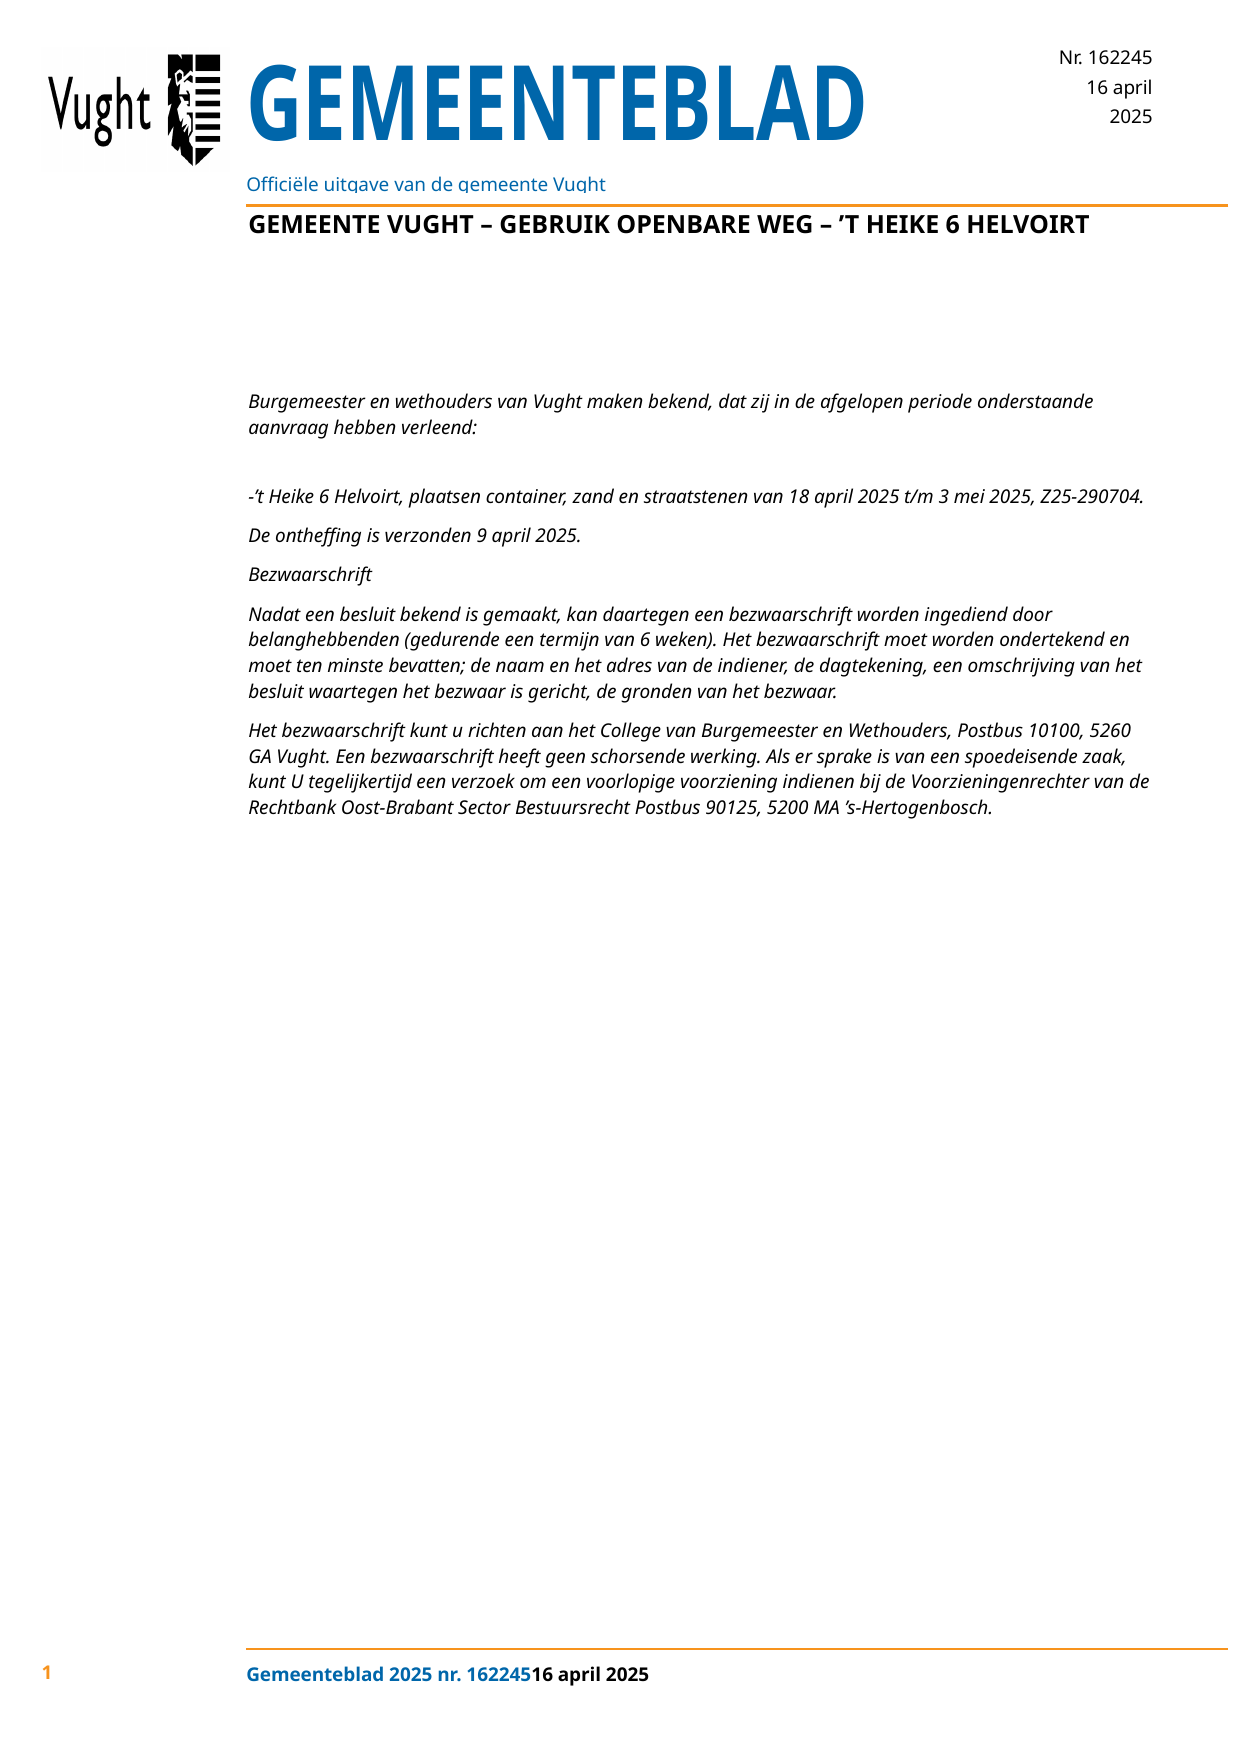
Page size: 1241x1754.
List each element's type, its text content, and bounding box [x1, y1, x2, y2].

text Het bezwaarschrift kunt u richten aan het College van Burgemeester en Wethouders, Postbus 10100, 5260 GA Vught. Een bezwaarschrift heeft geen schorsende werking. Als er sprake is van een spoedeisende zaak, kunt U tegelijkertijd een verzoek om een voorlopige voorziening indienen bij de Voorzieningenrechter van de Rechtbank Oost-Brabant Sector Bestuursrecht Postbus 90125, 5200 MA ’s-Hertogenbosch. [248, 717, 1152, 820]
text GEMEENTE VUGHT – GEBRUIK OPENBARE WEG – ’T HEIKE 6 HELVOIRT [248, 207, 1152, 241]
text Bezwaarschrift [248, 562, 1152, 587]
text Nadat een besluit bekend is gemaakt, kan daartegen een bezwaarschrift worden ingediend door belanghebbenden (gedurende een termijn van 6 weken). Het bezwaarschrift moet worden ondertekend en moet ten minste bevatten; de naam en het adres van de indiener, de dagtekening, een omschrijving van het besluit waartegen het bezwaar is gericht, de gronden van het bezwaar. [248, 601, 1152, 704]
text Burgemeester en wethouders van Vught maken bekend, dat zij in de afgelopen periode onderstaande aanvraag hebben verleend: [248, 388, 1152, 440]
text -’t Heike 6 Helvoirt, plaatsen container, zand en straatstenen van 18 april 2025 t/m 3 mei 2025, Z25-290704. [248, 483, 1152, 509]
text De ontheffing is verzonden 9 april 2025. [248, 522, 1152, 548]
picture [41, 47, 231, 172]
